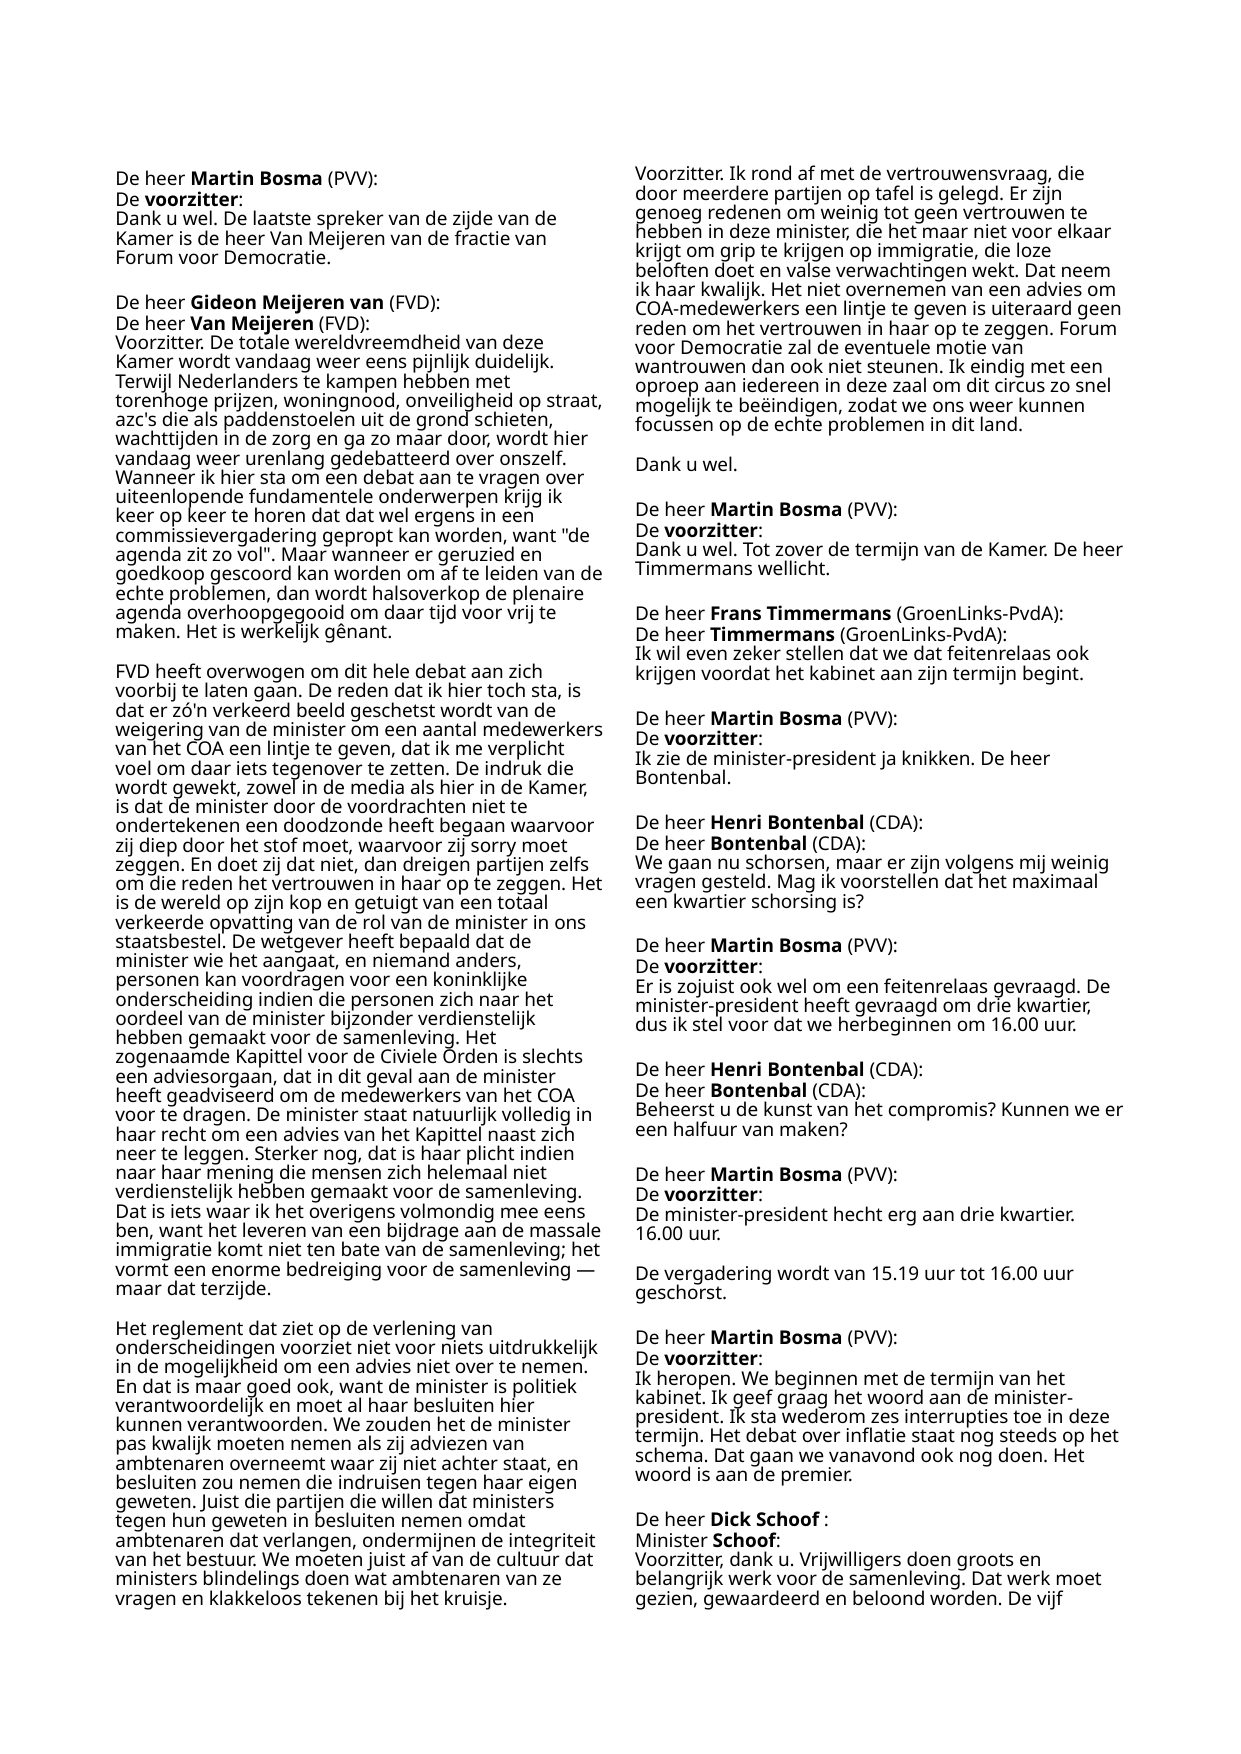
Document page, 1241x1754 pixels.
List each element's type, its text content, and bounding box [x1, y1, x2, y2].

text De heer Martin Bosma (PVV): [635, 496, 1125, 522]
text Het reglement dat ziet op de verlening van onderscheidingen voorziet niet voor niets uitdrukkelijk in de mogelijkheid om een advies niet over te nemen. En dat is maar goed ook, want de minister is politiek verantwoordelijk en moet al haar besluiten hier kunnen verantwoorden. We zouden het de minister pas kwalijk moeten nemen als zij adviezen van ambtenaren overneemt waar zij niet achter staat, en besluiten zou nemen die indruisen tegen haar eigen geweten. Juist die partijen die willen dat ministers tegen hun geweten in besluiten nemen omdat ambtenaren dat verlangen, ondermijnen de integriteit van het bestuur. We moeten juist af van de cultuur dat ministers blindelings doen wat ambtenaren van ze vragen en klakkeloos tekenen bij het kruisje. [115, 1320, 605, 1609]
text Dank u wel. Tot zover de termijn van de Kamer. De heer Timmermans wellicht. [635, 541, 1125, 579]
text De heer Martin Bosma (PVV): [635, 705, 1125, 730]
text De heer Martin Bosma (PVV): [635, 933, 1125, 958]
text Voorzitter, dank u. Vrijwilligers doen groots en belangrijk werk voor de samenleving. Dat werk moet gezien, gewaardeerd en beloond worden. De vijf [635, 1551, 1125, 1609]
text Voorzitter. De totale wereldvreemdheid van deze Kamer wordt vandaag weer eens pijnlijk duidelijk. Terwijl Nederlanders te kampen hebben met torenhoge prijzen, woningnood, onveiligheid op straat, azc's die als paddenstoelen uit de grond schieten, wachttijden in de zorg en ga zo maar door, wordt hier vandaag weer urenlang gedebatteerd over onszelf. Wanneer ik hier sta om een debat aan te vragen over uiteenlopende fundamentele onderwerpen krijg ik keer op keer te horen dat dat wel ergens in een commissievergadering gepropt kan worden, want "de agenda zit zo vol". Maar wanneer er geruzied en goedkoop gescoord kan worden om af te leiden van de echte problemen, dan wordt halsoverkop de plenaire agenda overhoopgegooid om daar tijd voor vrij te maken. Het is werkelijk gênant. [115, 334, 605, 642]
text De heer Dick Schoof : [635, 1506, 1125, 1532]
text De heer Frans Timmermans (GroenLinks-PvdA): [635, 600, 1125, 626]
text De heer Gideon Meijeren van (FVD): [115, 289, 605, 315]
text Ik wil even zeker stellen dat we dat feitenrelaas ook krijgen voordat het kabinet aan zijn termijn begint. [635, 645, 1125, 684]
text Er is zojuist ook wel om een feitenrelaas gevraagd. De minister-president heeft gevraagd om drie kwartier, dus ik stel voor dat we herbeginnen om 16.00 uur. [635, 978, 1125, 1036]
text De voorzitter: [635, 1350, 1125, 1369]
text De heer Martin Bosma (PVV): [635, 1161, 1125, 1186]
text Dank u wel. De laatste spreker van de zijde van de Kamer is de heer Van Meijeren van de fractie van Forum voor Democratie. [115, 210, 605, 268]
text Dank u wel. [635, 456, 1125, 475]
text De heer Timmermans (GroenLinks-PvdA): [635, 626, 1125, 645]
text De voorzitter: [635, 522, 1125, 541]
text De vergadering wordt van 15.19 uur tot 16.00 uur geschorst. [635, 1265, 1125, 1304]
text De minister-president hecht erg aan drie kwartier. 16.00 uur. [635, 1206, 1125, 1244]
text De heer Bontenbal (CDA): [635, 835, 1125, 854]
text De heer Martin Bosma (PVV): [115, 165, 605, 191]
text De voorzitter: [115, 191, 605, 210]
text Minister Schoof: [635, 1532, 1125, 1551]
text De voorzitter: [635, 730, 1125, 750]
text De heer Henri Bontenbal (CDA): [635, 809, 1125, 835]
text De voorzitter: [635, 958, 1125, 978]
text Ik zie de minister-president ja knikken. De heer Bontenbal. [635, 750, 1125, 788]
text FVD heeft overwogen om dit hele debat aan zich voorbij te laten gaan. De reden dat ik hier toch sta, is dat er zó'n verkeerd beeld geschetst wordt van de weigering van de minister om een aantal medewerkers van het COA een lintje te geven, dat ik me verplicht voel om daar iets tegenover te zetten. De indruk die wordt gewekt, zowel in de media als hier in de Kamer, is dat de minister door de voordrachten niet te ondertekenen een doodzonde heeft begaan waarvoor zij diep door het stof moet, waarvoor zij sorry moet zeggen. En doet zij dat niet, dan dreigen partijen zelfs om die reden het vertrouwen in haar op te zeggen. Het is de wereld op zijn kop en getuigt van een totaal verkeerde opvatting van de rol van de minister in ons staatsbestel. De wetgever heeft bepaald dat de minister wie het aangaat, en niemand anders, personen kan voordragen voor een koninklijke onderscheiding indien die personen zich naar het oordeel van de minister bijzonder verdienstelijk hebben gemaakt voor de samenleving. Het zogenaamde Kapittel voor de Civiele Orden is slechts een adviesorgaan, dat in dit geval aan de minister heeft geadviseerd om de medewerkers van het COA voor te dragen. De minister staat natuurlijk volledig in haar recht om een advies van het Kapittel naast zich neer te leggen. Sterker nog, dat is haar plicht indien naar haar mening die mensen zich helemaal niet verdienstelijk hebben gemaakt voor de samenleving. Dat is iets waar ik het overigens volmondig mee eens ben, want het leveren van een bijdrage aan de massale immigratie komt niet ten bate van de samenleving; het vormt een enorme bedreiging voor de samenleving — maar dat terzijde. [115, 663, 605, 1299]
text De heer Van Meijeren (FVD): [115, 315, 605, 334]
text We gaan nu schorsen, maar er zijn volgens mij weinig vragen gesteld. Mag ik voorstellen dat het maximaal een kwartier schorsing is? [635, 854, 1125, 912]
text Beheerst u de kunst van het compromis? Kunnen we er een halfuur van maken? [635, 1101, 1125, 1140]
text De voorzitter: [635, 1186, 1125, 1206]
text De heer Martin Bosma (PVV): [635, 1324, 1125, 1350]
text De heer Bontenbal (CDA): [635, 1082, 1125, 1101]
text Voorzitter. Ik rond af met de vertrouwensvraag, die door meerdere partijen op tafel is gelegd. Er zijn genoeg redenen om weinig tot geen vertrouwen te hebben in deze minister, die het maar niet voor elkaar krijgt om grip te krijgen op immigratie, die loze beloften doet en valse verwachtingen wekt. Dat neem ik haar kwalijk. Het niet overnemen van een advies om COA-medewerkers een lintje te geven is uiteraard geen reden om het vertrouwen in haar op te zeggen. Forum voor Democratie zal de eventuele motie van wantrouwen dan ook niet steunen. Ik eindig met een oproep aan iedereen in deze zaal om dit circus zo snel mogelijk te beëindigen, zodat we ons weer kunnen focussen op de echte problemen in dit land. [635, 165, 1125, 435]
text De heer Henri Bontenbal (CDA): [635, 1056, 1125, 1082]
text Ik heropen. We beginnen met de termijn van het kabinet. Ik geef graag het woord aan de minister-president. Ik sta wederom zes interrupties toe in deze termijn. Het debat over inflatie staat nog steeds op het schema. Dat gaan we vanavond ook nog doen. Het woord is aan de premier. [635, 1369, 1125, 1485]
